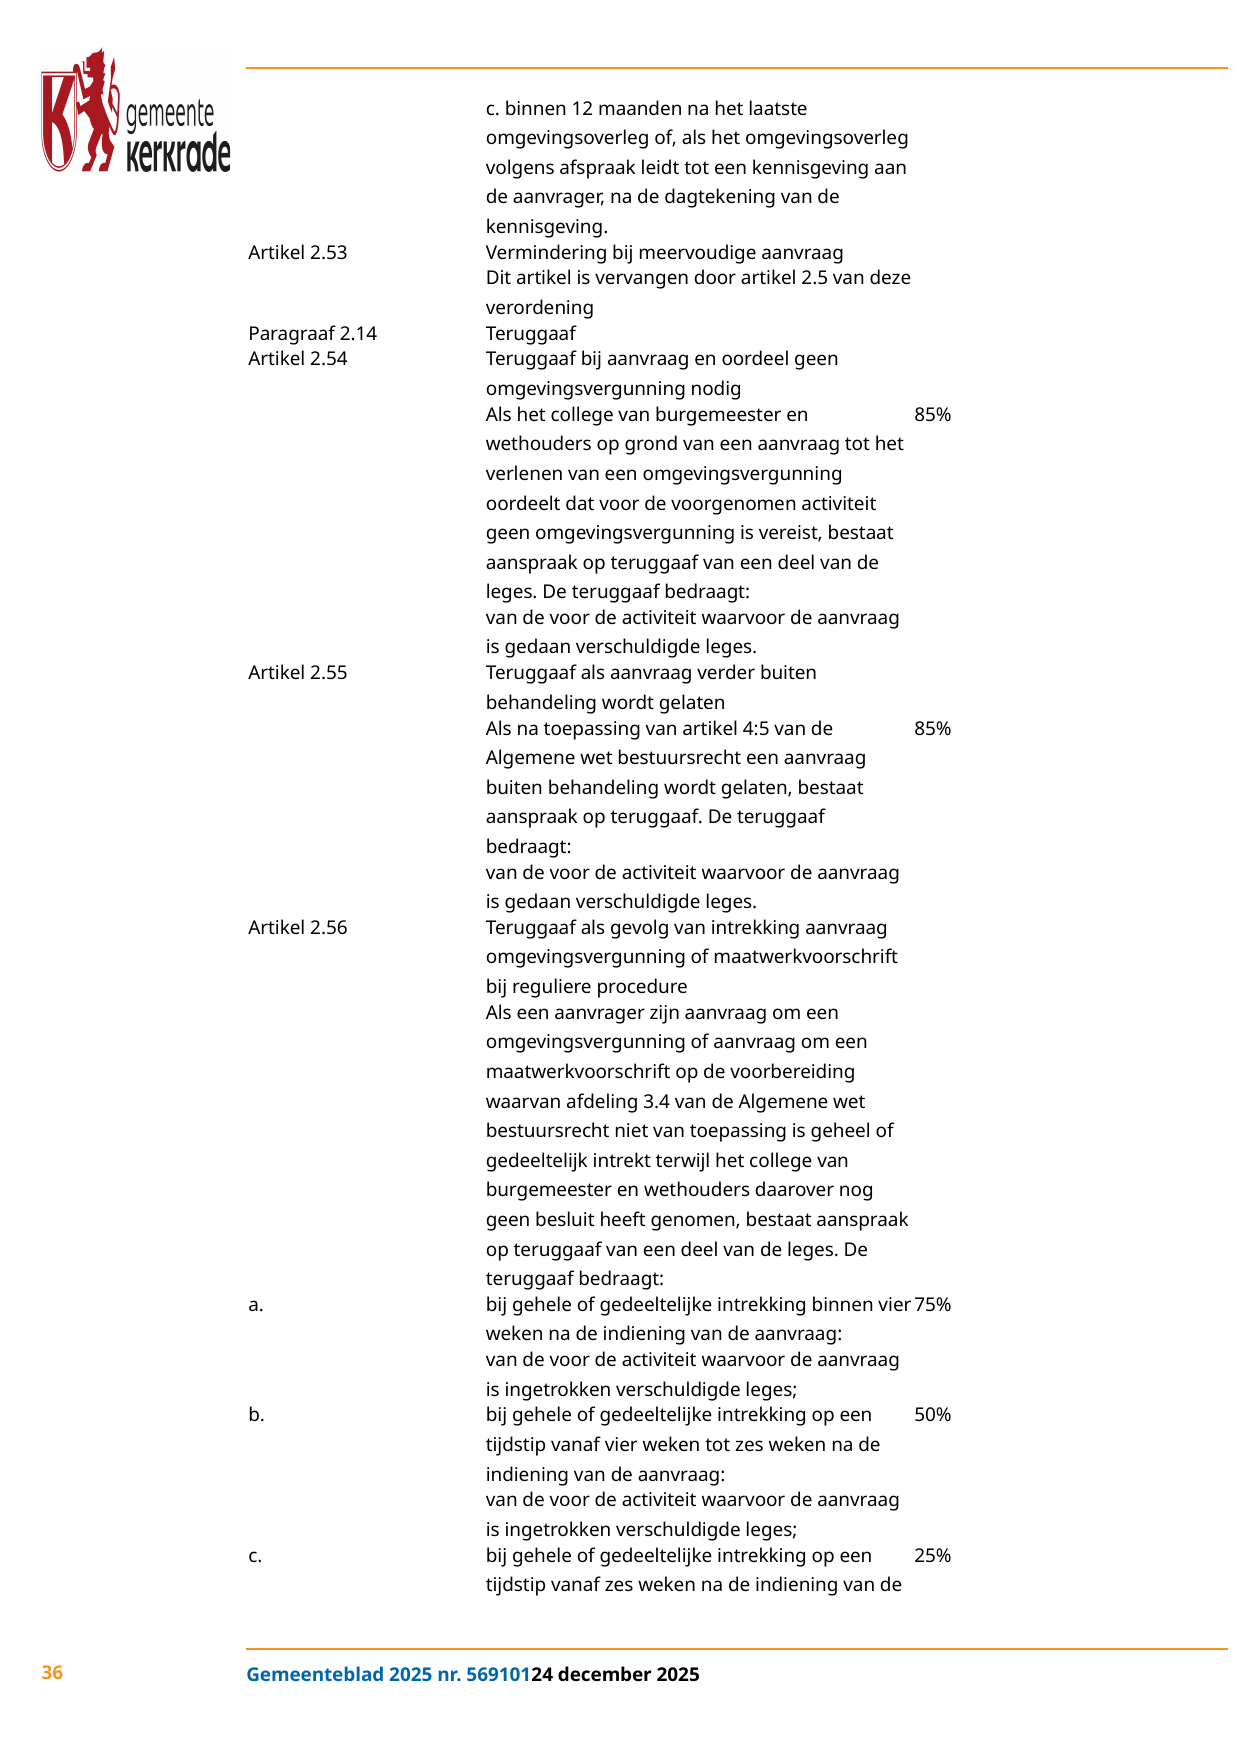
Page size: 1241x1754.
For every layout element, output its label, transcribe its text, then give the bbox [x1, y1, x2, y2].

table_cell a. [248, 1291, 486, 1346]
table_cell [248, 1487, 486, 1542]
table_cell [248, 401, 486, 604]
table_cell Artikel 2.55 [248, 660, 486, 715]
table_cell Artikel 2.56 [248, 914, 486, 999]
table_cell van de voor de activiteit waarvoor de aanvraag is ingetrokken verschuldigde leges; [486, 1487, 914, 1542]
table_cell [914, 265, 1152, 320]
table_cell b. [248, 1402, 486, 1487]
table_cell 50% [914, 1402, 1152, 1487]
table_cell [914, 320, 1152, 346]
table_cell Teruggaaf [486, 320, 914, 346]
table_cell [914, 604, 1152, 659]
table_cell [914, 346, 1152, 401]
table_cell [914, 95, 1152, 239]
table_cell Teruggaaf als gevolg van intrekking aanvraag omgevingsvergunning of maatwerkvoorschrift bij reguliere procedure [486, 914, 914, 999]
table_cell bij gehele of gedeeltelijke intrekking binnen vier weken na de indiening van de aanvraag: [486, 1291, 914, 1346]
table_cell Als een aanvrager zijn aanvraag om een omgevingsvergunning of aanvraag om een maatwerkvoorschrift op de voorbereiding waarvan afdeling 3.4 van de Algemene wet bestuursrecht niet van toepassing is geheel of gedeeltelijk intrekt terwijl het college van burgemeester en wethouders daarover nog geen besluit heeft genomen, bestaat aanspraak op teruggaaf van een deel van de leges. De teruggaaf bedraagt: [486, 999, 914, 1291]
table_cell van de voor de activiteit waarvoor de aanvraag is gedaan verschuldigde leges. [486, 604, 914, 659]
table_cell Als het college van burgemeester en wethouders op grond van een aanvraag tot het verlenen van een omgevingsvergunning oordeelt dat voor de voorgenomen activiteit geen omgevingsvergunning is vereist, bestaat aanspraak op teruggaaf van een deel van de leges. De teruggaaf bedraagt: [486, 401, 914, 604]
table_cell Dit artikel is vervangen door artikel 2.5 van deze verordening [486, 265, 914, 320]
table_cell Teruggaaf bij aanvraag en oordeel geen omgevingsvergunning nodig [486, 346, 914, 401]
table_cell Als na toepassing van artikel 4:5 van de Algemene wet bestuursrecht een aanvraag buiten behandeling wordt gelaten, bestaat aanspraak op teruggaaf. De teruggaaf bedraagt: [486, 715, 914, 859]
table_cell [248, 1346, 486, 1402]
table_cell 85% [914, 715, 1152, 859]
table_cell bij gehele of gedeeltelijke intrekking op een tijdstip vanaf vier weken tot zes weken na de indiening van de aanvraag: [486, 1402, 914, 1487]
table_cell [914, 1346, 1152, 1402]
table_cell [248, 859, 486, 914]
table_cell [914, 859, 1152, 914]
table_cell Paragraaf 2.14 [248, 320, 486, 346]
table_cell c. [248, 1542, 486, 1597]
table_cell van de voor de activiteit waarvoor de aanvraag is gedaan verschuldigde leges. [486, 859, 914, 914]
table_cell [248, 604, 486, 659]
table_cell 25% [914, 1542, 1152, 1597]
table_cell van de voor de activiteit waarvoor de aanvraag is ingetrokken verschuldigde leges; [486, 1346, 914, 1402]
table_cell [914, 999, 1152, 1291]
table_cell [914, 914, 1152, 999]
table_cell [248, 715, 486, 859]
table_cell Vermindering bij meervoudige aanvraag [486, 239, 914, 264]
table_cell [914, 1487, 1152, 1542]
table_cell [248, 265, 486, 320]
table_cell [914, 660, 1152, 715]
table_cell Artikel 2.54 [248, 346, 486, 401]
picture [41, 47, 231, 172]
table_cell Artikel 2.53 [248, 239, 486, 264]
table_cell 75% [914, 1291, 1152, 1346]
table_cell [248, 95, 486, 239]
table_cell [248, 999, 486, 1291]
table_cell bij gehele of gedeeltelijke intrekking op een tijdstip vanaf zes weken na de indiening van de [486, 1542, 914, 1597]
table_cell Teruggaaf als aanvraag verder buiten behandeling wordt gelaten [486, 660, 914, 715]
table_cell c. binnen 12 maanden na het laatste omgevingsoverleg of, als het omgevingsoverleg volgens afspraak leidt tot een kennisgeving aan de aanvrager, na de dagtekening van de kennisgeving. [486, 95, 914, 239]
table_cell 85% [914, 401, 1152, 604]
table_cell [914, 239, 1152, 264]
